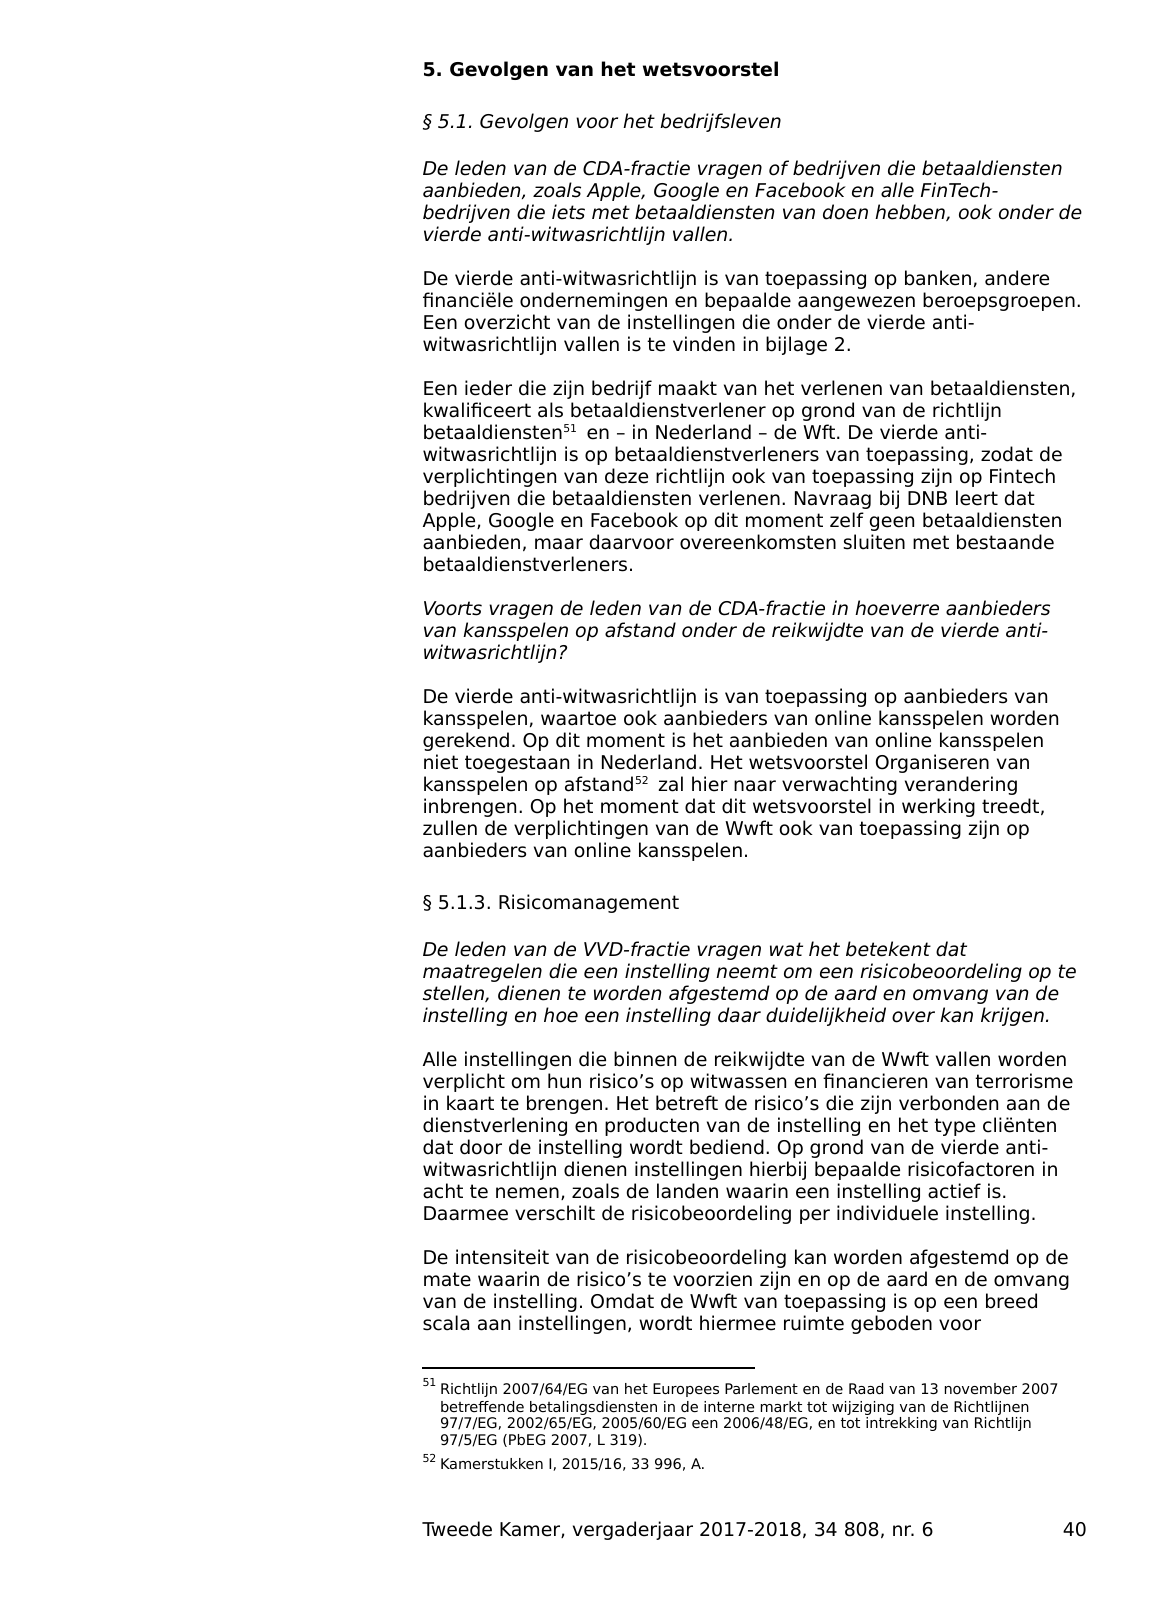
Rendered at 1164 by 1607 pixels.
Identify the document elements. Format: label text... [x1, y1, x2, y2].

text De vierde anti-witwasrichtlijn is van toepassing op banken, andere financiële ondernemingen en bepaalde aangewezen beroepsgroepen. Een overzicht van de instellingen die onder de vierde anti-witwasrichtlijn vallen is te vinden in bijlage 2. [422, 268, 1087, 356]
text De intensiteit van de risicobeoordeling kan worden afgestemd op de mate waarin de risico’s te voorzien zijn en op de aard en de omvang van de instelling. Omdat de Wwft van toepassing is op een breed scala aan instellingen, wordt hiermee ruimte geboden voor [422, 1247, 1087, 1335]
text De leden van de CDA-fractie vragen of bedrijven die betaaldiensten aanbieden, zoals Apple, Google en Facebook en alle FinTech-bedrijven die iets met betaaldiensten van doen hebben, ook onder de vierde anti-witwasrichtlijn vallen. [422, 158, 1087, 246]
text Alle instellingen die binnen de reikwijdte van de Wwft vallen worden verplicht om hun risico’s op witwassen en financieren van terrorisme in kaart te brengen. Het betreft de risico’s die zijn verbonden aan de dienstverlening en producten van de instelling en het type cliënten dat door de instelling wordt bediend. Op grond van de vierde anti-witwasrichtlijn dienen instellingen hierbij bepaalde risicofactoren in acht te nemen, zoals de landen waarin een instelling actief is. Daarmee verschilt de risicobeoordeling per individuele instelling. [422, 1049, 1087, 1225]
subtitle § 5.1. Gevolgen voor het bedrijfsleven [422, 111, 1087, 133]
subtitle 5. Gevolgen van het wetsvoorstel [422, 59, 1087, 81]
subtitle § 5.1.3. Risicomanagement [422, 892, 1087, 914]
text Kamerstukken I, 2015/16, 33 996, A. [422, 1452, 1087, 1474]
text De leden van de VVD-fractie vragen wat het betekent dat maatregelen die een instelling neemt om een risicobeoordeling op te stellen, dienen te worden afgestemd op de aard en omvang van de instelling en hoe een instelling daar duidelijkheid over kan krijgen. [422, 939, 1087, 1027]
text Voorts vragen de leden van de CDA-fractie in hoeverre aanbieders van kansspelen op afstand onder de reikwijdte van de vierde anti-witwasrichtlijn? [422, 598, 1087, 664]
text Richtlijn 2007/64/EG van het Europees Parlement en de Raad van 13 november 2007 betreffende betalingsdiensten in de interne markt tot wijziging van de Richtlijnen 97/7/EG, 2002/65/EG, 2005/60/EG een 2006/48/EG, en tot intrekking van Richtlijn 97/5/EG (PbEG 2007, L 319). [422, 1377, 1087, 1449]
text De vierde anti-witwasrichtlijn is van toepassing op aanbieders van kansspelen, waartoe ook aanbieders van online kansspelen worden gerekend. Op dit moment is het aanbieden van online kansspelen niet toegestaan in Nederland. Het wetsvoorstel Organiseren van kansspelen op afstand zal hier naar verwachting verandering inbrengen. Op het moment dat dit wetsvoorstel in werking treedt, zullen de verplichtingen van de Wwft ook van toepassing zijn op aanbieders van online kansspelen. [422, 686, 1087, 862]
text Een ieder die zijn bedrijf maakt van het verlenen van betaaldiensten, kwalificeert als betaaldienstverlener op grond van de richtlijn betaaldiensten en – in Nederland – de Wft. De vierde anti-witwasrichtlijn is op betaaldienstverleners van toepassing, zodat de verplichtingen van deze richtlijn ook van toepassing zijn op Fintech bedrijven die betaaldiensten verlenen. Navraag bij DNB leert dat Apple, Google en Facebook op dit moment zelf geen betaaldiensten aanbieden, maar daarvoor overeenkomsten sluiten met bestaande betaaldienstverleners. [422, 378, 1087, 576]
